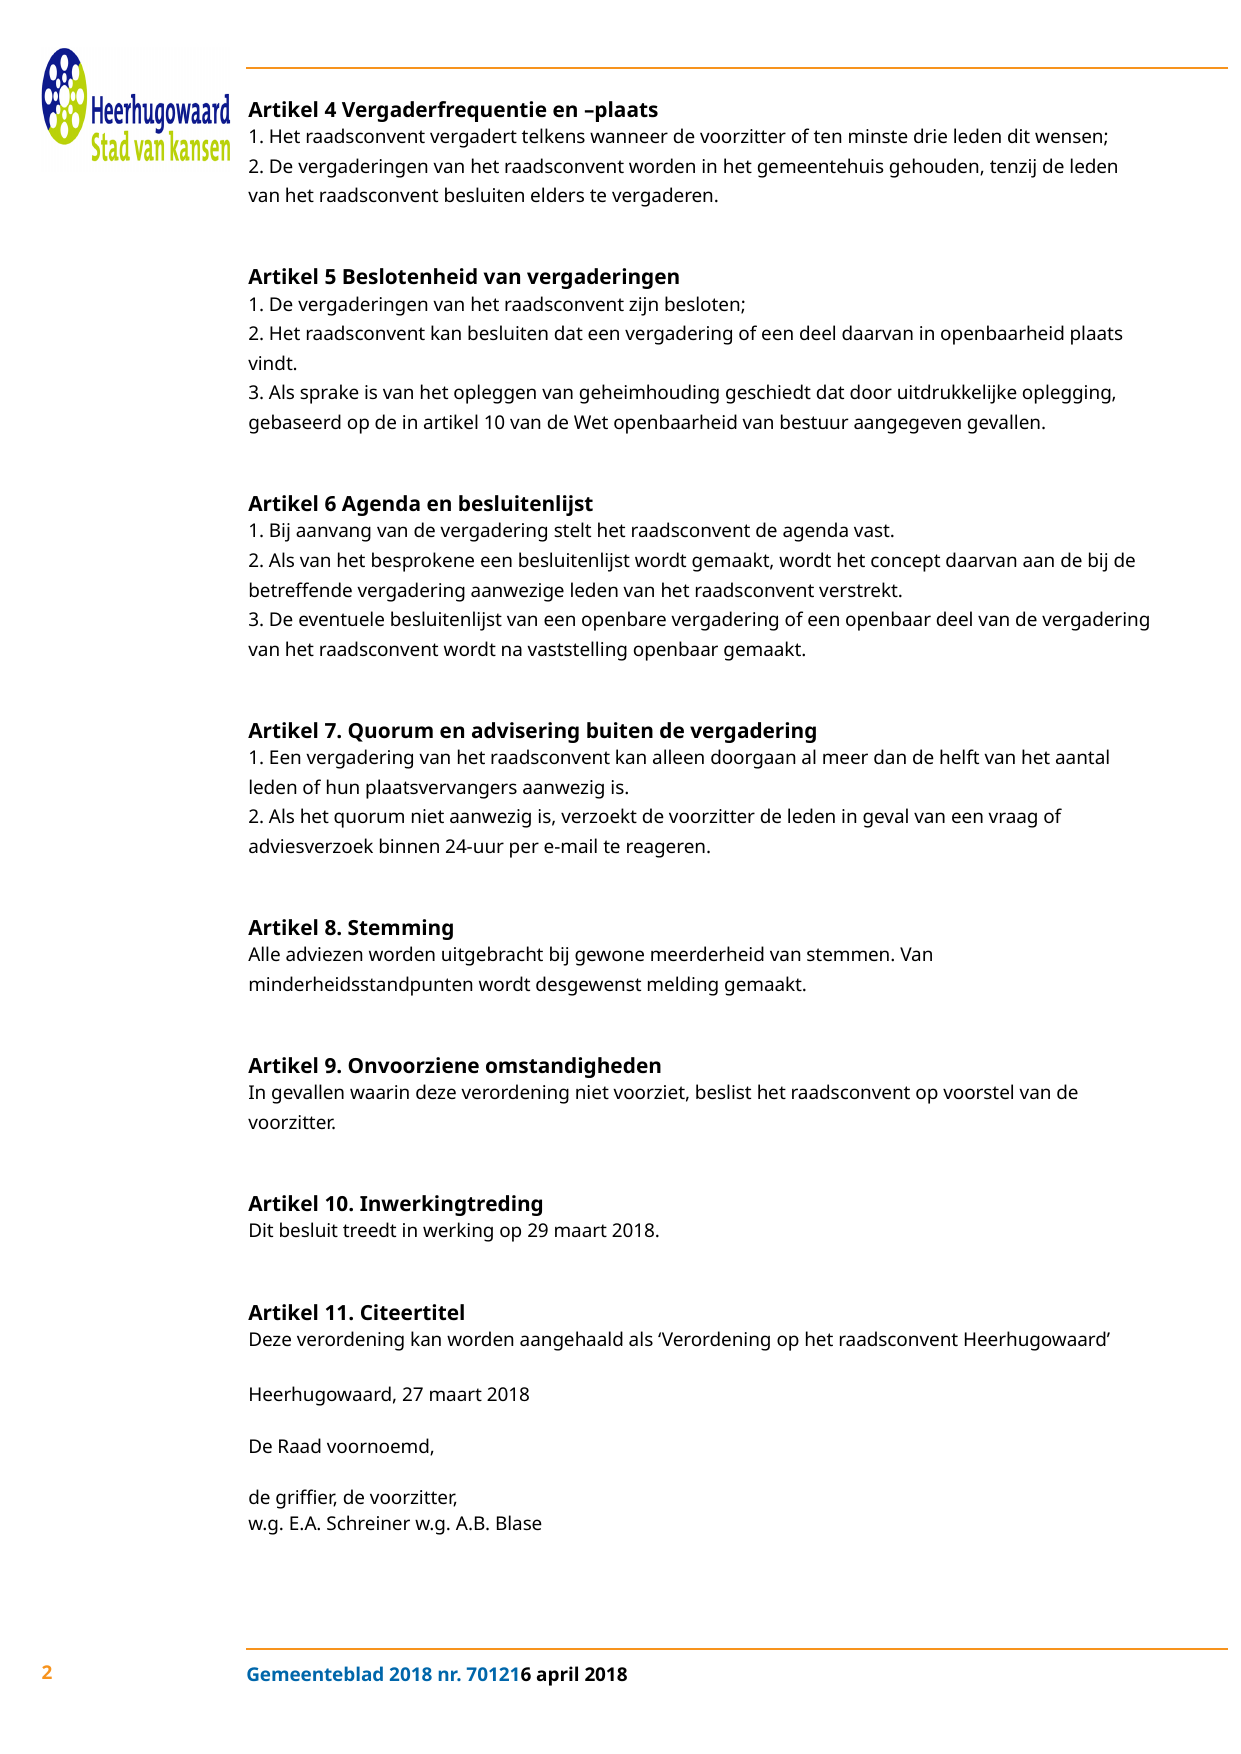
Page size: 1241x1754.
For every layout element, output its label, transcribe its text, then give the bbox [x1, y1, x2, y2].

text 2. Het raadsconvent kan besluiten dat een vergadering of een deel daarvan in openbaarheid plaats vindt. [248, 320, 1152, 376]
text Artikel 7. Quorum en advisering buiten de vergadering [248, 716, 1152, 744]
picture [41, 47, 231, 172]
text Artikel 9. Onvoorziene omstandigheden [248, 1051, 1152, 1079]
text 1. Bij aanvang van de vergadering stelt het raadsconvent de agenda vast. [248, 518, 1152, 543]
text 1. Een vergadering van het raadsconvent kan alleen doorgaan al meer dan de helft van het aantal leden of hun plaatsvervangers aanwezig is. [248, 744, 1152, 800]
text 3. Als sprake is van het opleggen van geheimhouding geschiedt dat door uitdrukkelijke oplegging, gebaseerd op de in artikel 10 van de Wet openbaarheid van bestuur aangegeven gevallen. [248, 379, 1152, 435]
text 2. De vergaderingen van het raadsconvent worden in het gemeentehuis gehouden, tenzij de leden van het raadsconvent besluiten elders te vergaderen. [248, 153, 1152, 208]
text de griffier, de voorzitter, [248, 1484, 1152, 1510]
text Deze verordening kan worden aangehaald als ‘Verordening op het raadsconvent Heerhugowaard’ [248, 1326, 1152, 1352]
text 1. De vergaderingen van het raadsconvent zijn besloten; [248, 291, 1152, 317]
text De Raad voornoemd, [248, 1433, 1152, 1458]
text 3. De eventuele besluitenlijst van een openbare vergadering of een openbaar deel van de vergadering van het raadsconvent wordt na vaststelling openbaar gemaakt. [248, 606, 1152, 662]
text Artikel 4 Vergaderfrequentie en –plaats [248, 95, 1152, 123]
text Artikel 8. Stemming [248, 913, 1152, 942]
text Heerhugowaard, 27 maart 2018 [248, 1381, 1152, 1407]
text Artikel 5 Beslotenheid van vergaderingen [248, 262, 1152, 291]
text w.g. E.A. Schreiner w.g. A.B. Blase [248, 1510, 1152, 1536]
text In gevallen waarin deze verordening niet voorziet, beslist het raadsconvent op voorstel van de voorzitter. [248, 1079, 1152, 1135]
text Alle adviezen worden uitgebracht bij gewone meerderheid van stemmen. Van minderheidsstandpunten wordt desgewenst melding gemaakt. [248, 942, 1152, 997]
text 2. Als het quorum niet aanwezig is, verzoekt de voorzitter de leden in geval van een vraag of adviesverzoek binnen 24-uur per e-mail te reageren. [248, 803, 1152, 859]
text Artikel 11. Citeertitel [248, 1298, 1152, 1326]
text Dit besluit treedt in werking op 29 maart 2018. [248, 1218, 1152, 1243]
text Artikel 6 Agenda en besluitenlijst [248, 489, 1152, 518]
text 2. Als van het besprokene een besluitenlijst wordt gemaakt, wordt het concept daarvan aan de bij de betreffende vergadering aanwezige leden van het raadsconvent verstrekt. [248, 547, 1152, 602]
text 1. Het raadsconvent vergadert telkens wanneer de voorzitter of ten minste drie leden dit wensen; [248, 123, 1152, 149]
text Artikel 10. Inwerkingtreding [248, 1189, 1152, 1218]
